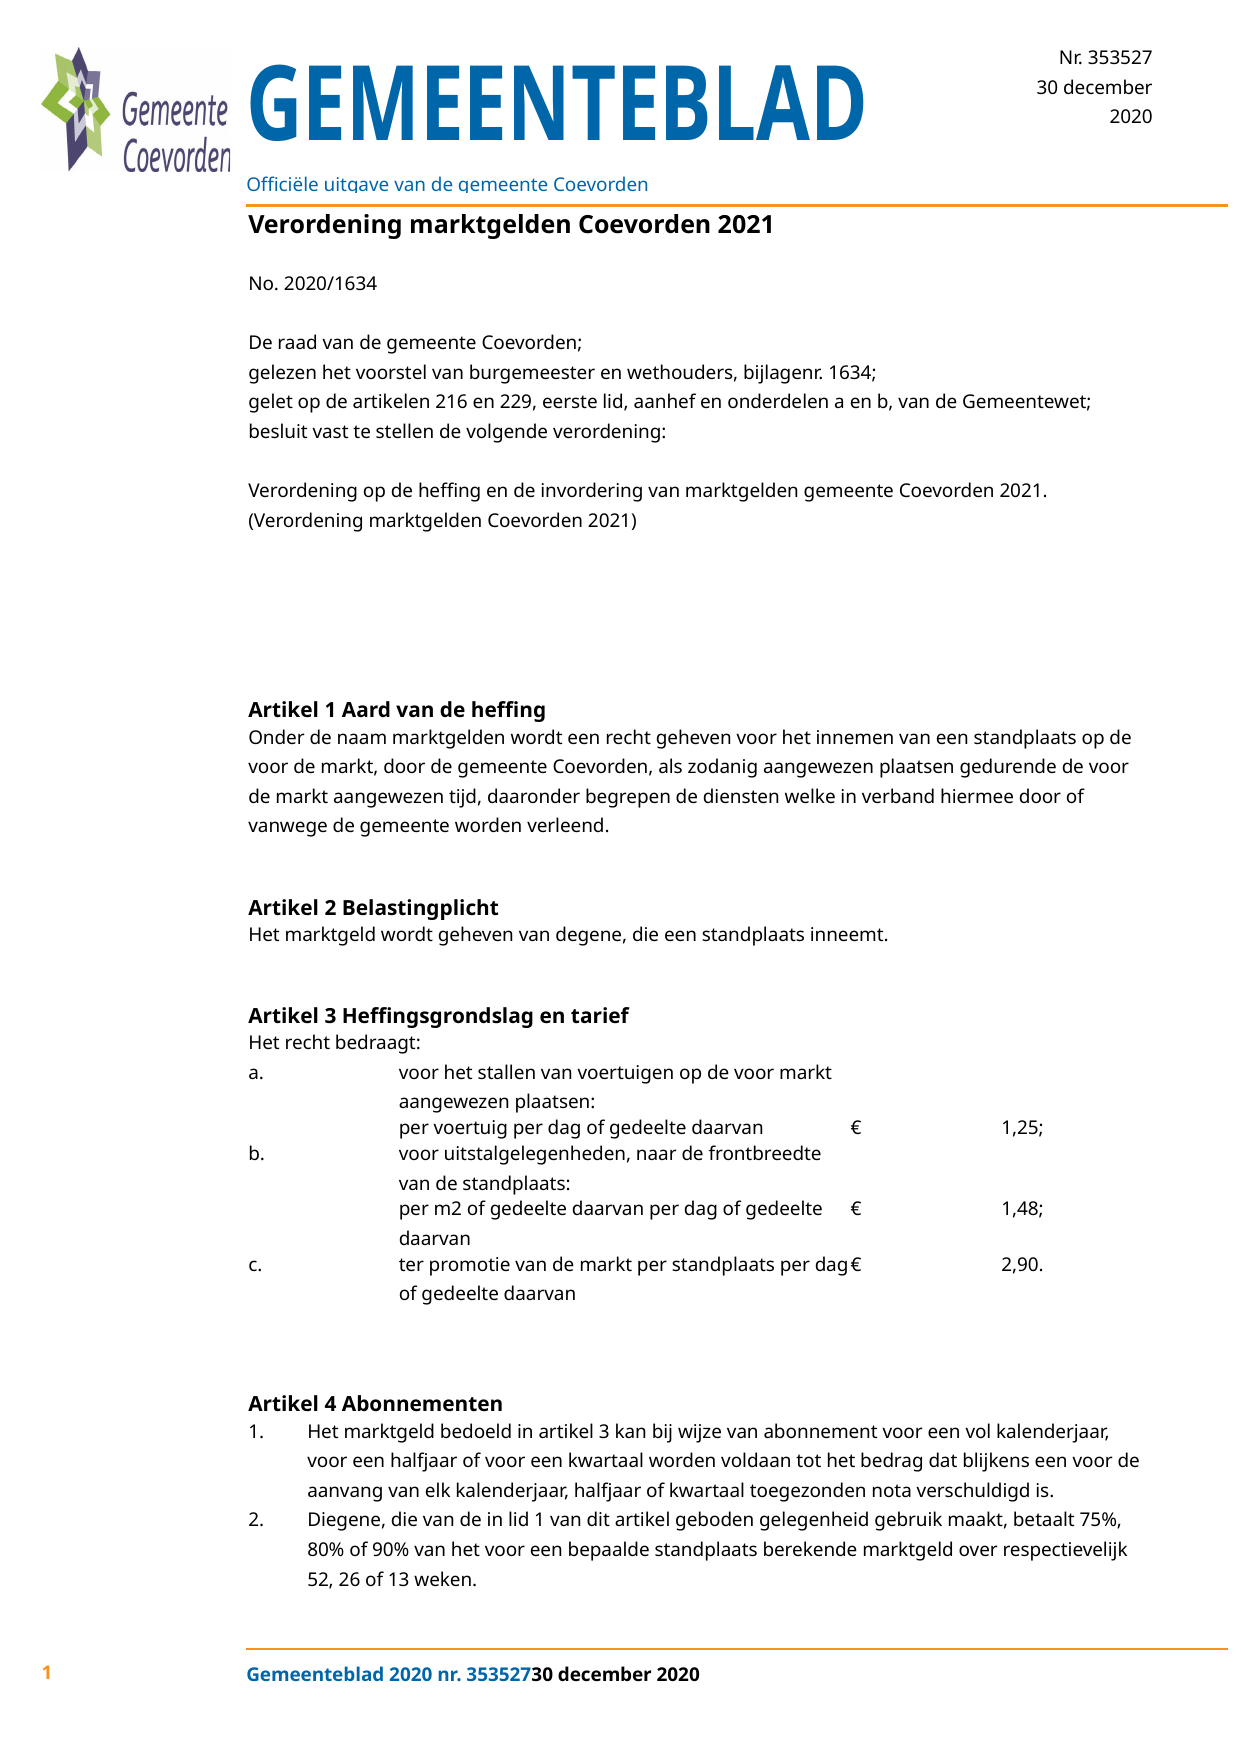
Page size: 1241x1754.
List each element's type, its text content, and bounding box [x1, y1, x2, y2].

table_cell ter promotie van de markt per standplaats per dag of gedeelte daarvan [399, 1251, 850, 1306]
table_cell € [850, 1251, 1001, 1306]
text Het marktgeld wordt geheven van degene, die een standplaats inneemt. [248, 921, 1152, 947]
picture [41, 47, 231, 172]
table_cell per m2 of gedeelte daarvan per dag of gedeelte daarvan [399, 1196, 850, 1251]
table_cell b. [248, 1140, 398, 1196]
table_cell € [850, 1196, 1001, 1251]
table_cell c. [248, 1251, 398, 1306]
text Artikel 3 Heffingsgrondslag en tarief [248, 1001, 1152, 1029]
text (Verordening marktgelden Coevorden 2021) [248, 507, 1152, 533]
table_cell 1,25; [1001, 1115, 1152, 1140]
text Artikel 1 Aard van de heffing [248, 695, 1152, 724]
list Het marktgeld bedoeld in artikel 3 kan bij wijze van abonnement voor een vol kalenderjaar, voor een halfjaar of voor een kwartaal worden voldaan tot het bedrag dat blijkens een voor de aanvang van elk kalenderjaar, halfjaar of kwartaal toegezonden nota verschuldigd is. [248, 1418, 1152, 1503]
table_header [1001, 1059, 1152, 1114]
text No. 2020/1634 [248, 270, 1152, 296]
text besluit vast te stellen de volgende verordening: [248, 418, 1152, 444]
table_cell 2,90. [1001, 1251, 1152, 1306]
table_cell [248, 1196, 398, 1251]
text Verordening op de heffing en de invordering van marktgelden gemeente Coevorden 2021. [248, 477, 1152, 503]
text gelezen het voorstel van burgemeester en wethouders, bijlagenr. 1634; [248, 359, 1152, 385]
table_cell 1,48; [1001, 1196, 1152, 1251]
text gelet op de artikelen 216 en 229, eerste lid, aanhef en onderdelen a en b, van de Gemeentewet; [248, 389, 1152, 414]
table_cell [1001, 1140, 1152, 1196]
text Onder de naam marktgelden wordt een recht geheven voor het innemen van een standplaats op de voor de markt, door de gemeente Coevorden, als zodanig aangewezen plaatsen gedurende de voor de markt aangewezen tijd, daaronder begrepen de diensten welke in verband hiermee door of vanwege de gemeente worden verleend. [248, 724, 1152, 838]
table_header voor het stallen van voertuigen op de voor markt aangewezen plaatsen: [399, 1059, 850, 1114]
list Diegene, die van de in lid 1 van dit artikel geboden gelegenheid gebruik maakt, betaalt 75%, 80% of 90% van het voor een bepaalde standplaats berekende marktgeld over respectievelijk 52, 26 of 13 weken. [248, 1507, 1152, 1591]
text Verordening marktgelden Coevorden 2021 [248, 207, 1152, 241]
text Artikel 4 Abonnementen [248, 1389, 1152, 1418]
table_cell € [850, 1115, 1001, 1140]
table_header [850, 1059, 1001, 1114]
table_cell voor uitstalgelegenheden, naar de frontbreedte van de standplaats: [399, 1140, 850, 1196]
table_header a. [248, 1059, 398, 1114]
text De raad van de gemeente Coevorden; [248, 329, 1152, 355]
table_cell [850, 1140, 1001, 1196]
text Het recht bedraagt: [248, 1029, 1152, 1055]
text Artikel 2 Belastingplicht [248, 893, 1152, 921]
table_cell per voertuig per dag of gedeelte daarvan [399, 1115, 850, 1140]
table_cell [248, 1115, 398, 1140]
